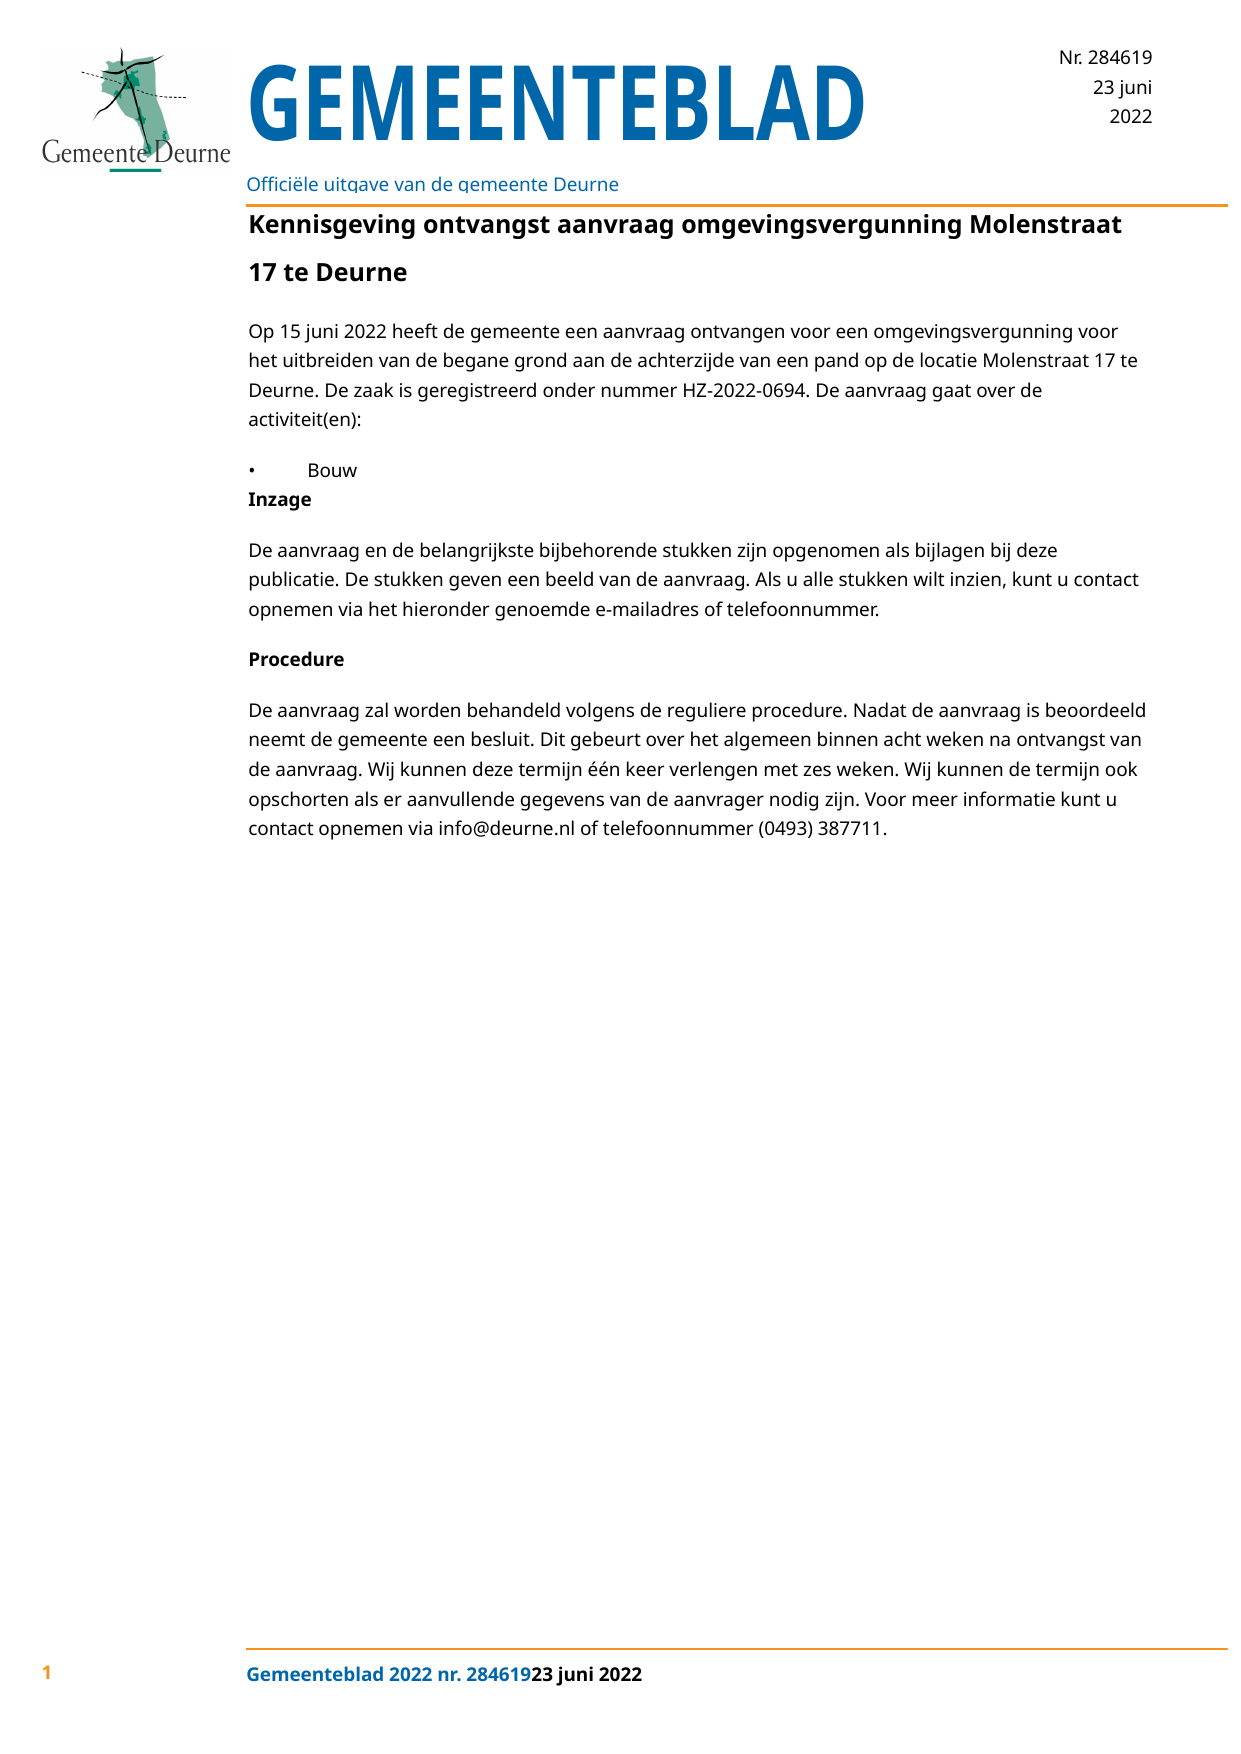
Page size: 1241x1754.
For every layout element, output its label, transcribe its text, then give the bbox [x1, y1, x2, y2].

text De aanvraag zal worden behandeld volgens de reguliere procedure. Nadat de aanvraag is beoordeeld neemt de gemeente een besluit. Dit gebeurt over het algemeen binnen acht weken na ontvangst van de aanvraag. Wij kunnen deze termijn één keer verlengen met zes weken. Wij kunnen de termijn ook opschorten als er aanvullende gegevens van de aanvrager nodig zijn. Voor meer informatie kunt u contact opnemen via info@deurne.nl of telefoonnummer (0493) 387711. [248, 697, 1152, 841]
picture [41, 47, 231, 172]
text Inzage [248, 487, 1152, 512]
text Op 15 juni 2022 heeft de gemeente een aanvraag ontvangen voor een omgevingsvergunning voor het uitbreiden van de begane grond aan de achterzijde van een pand op de locatie Molenstraat 17 te Deurne. De zaak is geregistreerd onder nummer HZ-2022-0694. De aanvraag gaat over de activiteit(en): [248, 318, 1152, 432]
list Bouw [248, 457, 1152, 483]
text De aanvraag en de belangrijkste bijbehorende stukken zijn opgenomen als bijlagen bij deze publicatie. De stukken geven een beeld van de aanvraag. Als u alle stukken wilt inzien, kunt u contact opnemen via het hieronder genoemde e-mailadres of telefoonnummer. [248, 537, 1152, 622]
text Kennisgeving ontvangst aanvraag omgevingsvergunning Molenstraat 17 te Deurne [248, 207, 1152, 288]
text Procedure [248, 647, 1152, 672]
